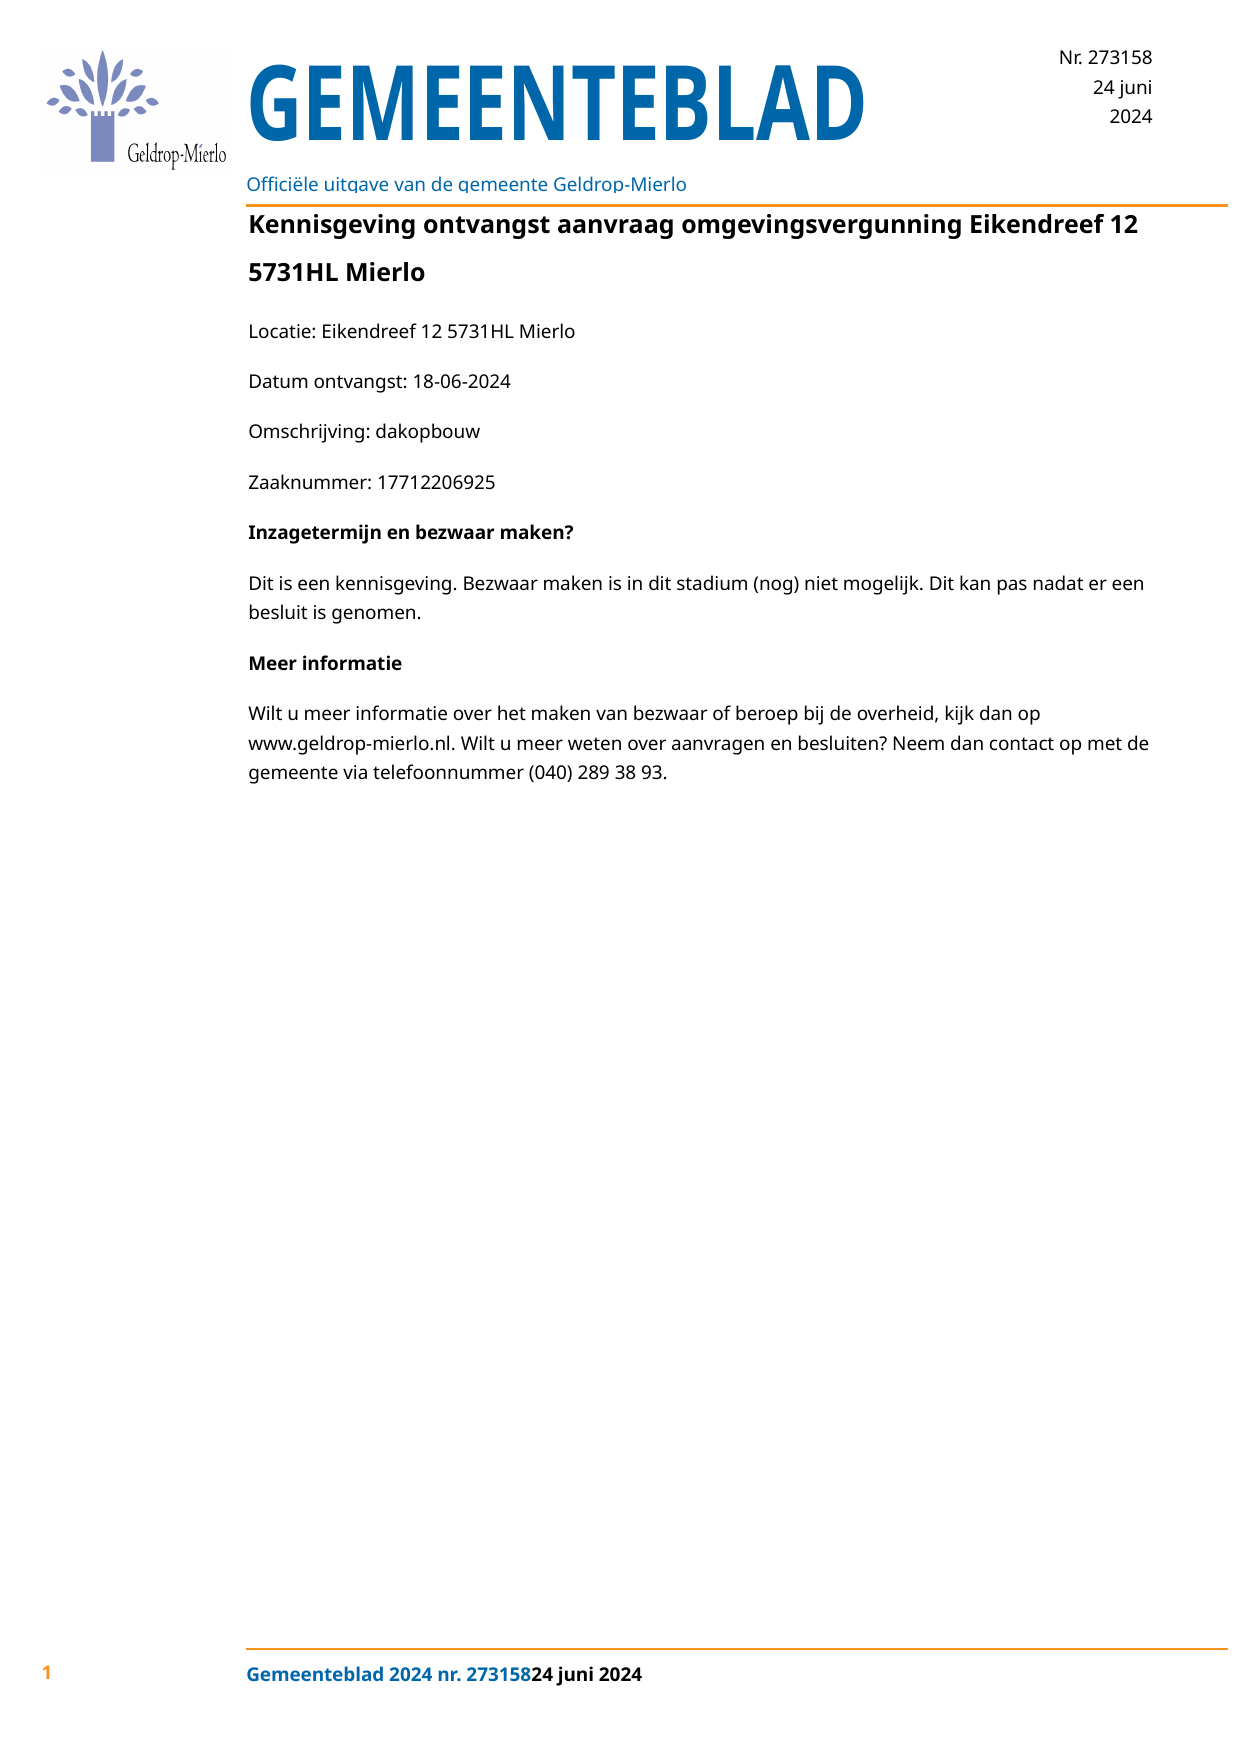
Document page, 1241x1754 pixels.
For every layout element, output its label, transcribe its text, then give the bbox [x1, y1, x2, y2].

text Wilt u meer informatie over het maken van bezwaar of beroep bij de overheid, kijk dan op www.geldrop-mierlo.nl. Wilt u meer weten over aanvragen en besluiten? Neem dan contact op met de gemeente via telefoonnummer (040) 289 38 93. [248, 700, 1152, 785]
text Locatie: Eikendreef 12 5731HL Mierlo [248, 318, 1152, 344]
picture [41, 47, 231, 172]
text Inzagetermijn en bezwaar maken? [248, 519, 1152, 545]
text Zaaknummer: 17712206925 [248, 469, 1152, 495]
text Dit is een kennisgeving. Bezwaar maken is in dit stadium (nog) niet mogelijk. Dit kan pas nadat er een besluit is genomen. [248, 570, 1152, 625]
text Meer informatie [248, 650, 1152, 676]
text Datum ontvangst: 18-06-2024 [248, 368, 1152, 394]
text Kennisgeving ontvangst aanvraag omgevingsvergunning Eikendreef 12 5731HL Mierlo [248, 207, 1152, 288]
text Omschrijving: dakopbouw [248, 419, 1152, 444]
